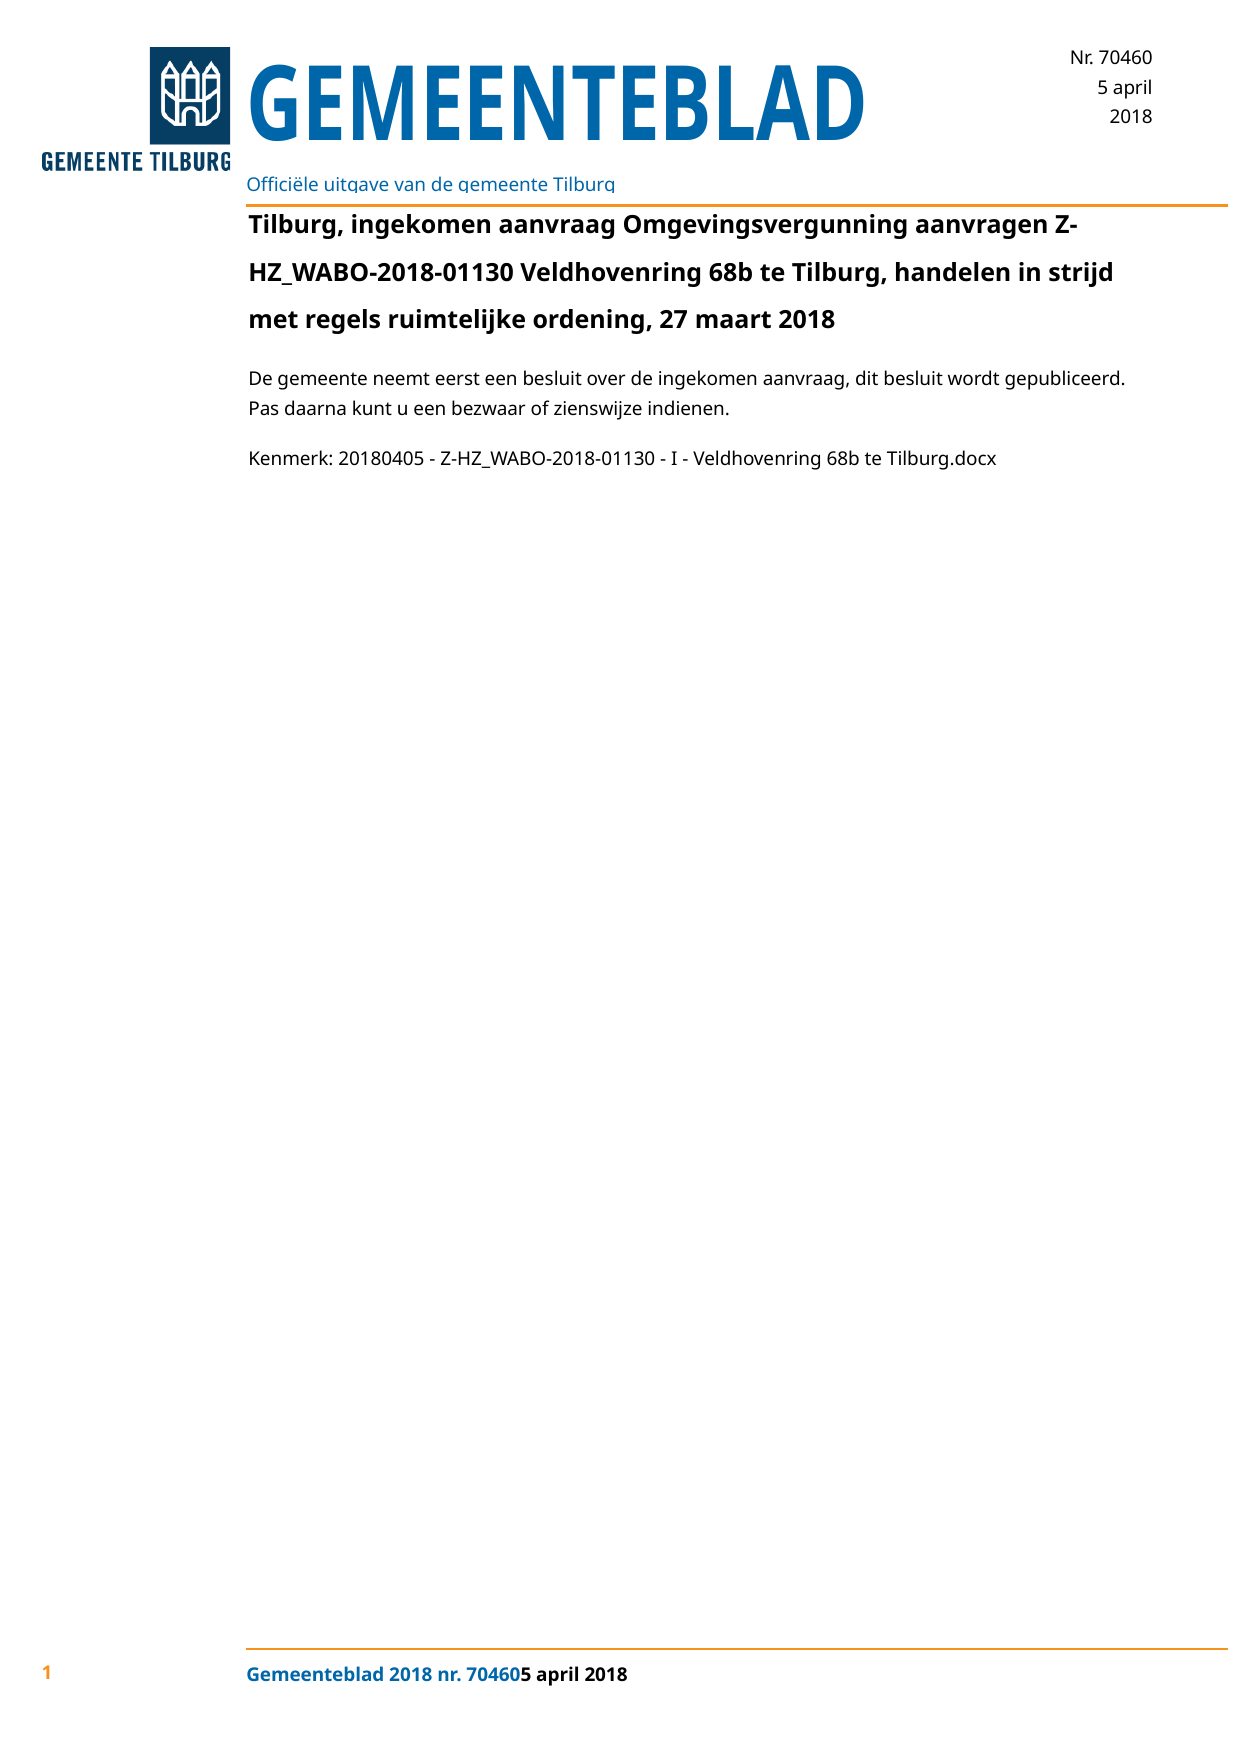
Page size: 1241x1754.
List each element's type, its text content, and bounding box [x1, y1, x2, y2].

picture [41, 47, 231, 172]
text De gemeente neemt eerst een besluit over de ingekomen aanvraag, dit besluit wordt gepubliceerd. Pas daarna kunt u een bezwaar of zienswijze indienen. [248, 366, 1152, 421]
text Tilburg, ingekomen aanvraag Omgevingsvergunning aanvragen Z-HZ_WABO-2018-01130 Veldhovenring 68b te Tilburg, handelen in strijd met regels ruimtelijke ordening, 27 maart 2018 [248, 207, 1152, 336]
text Kenmerk: 20180405 - Z-HZ_WABO-2018-01130 - I - Veldhovenring 68b te Tilburg.docx [248, 446, 1152, 471]
